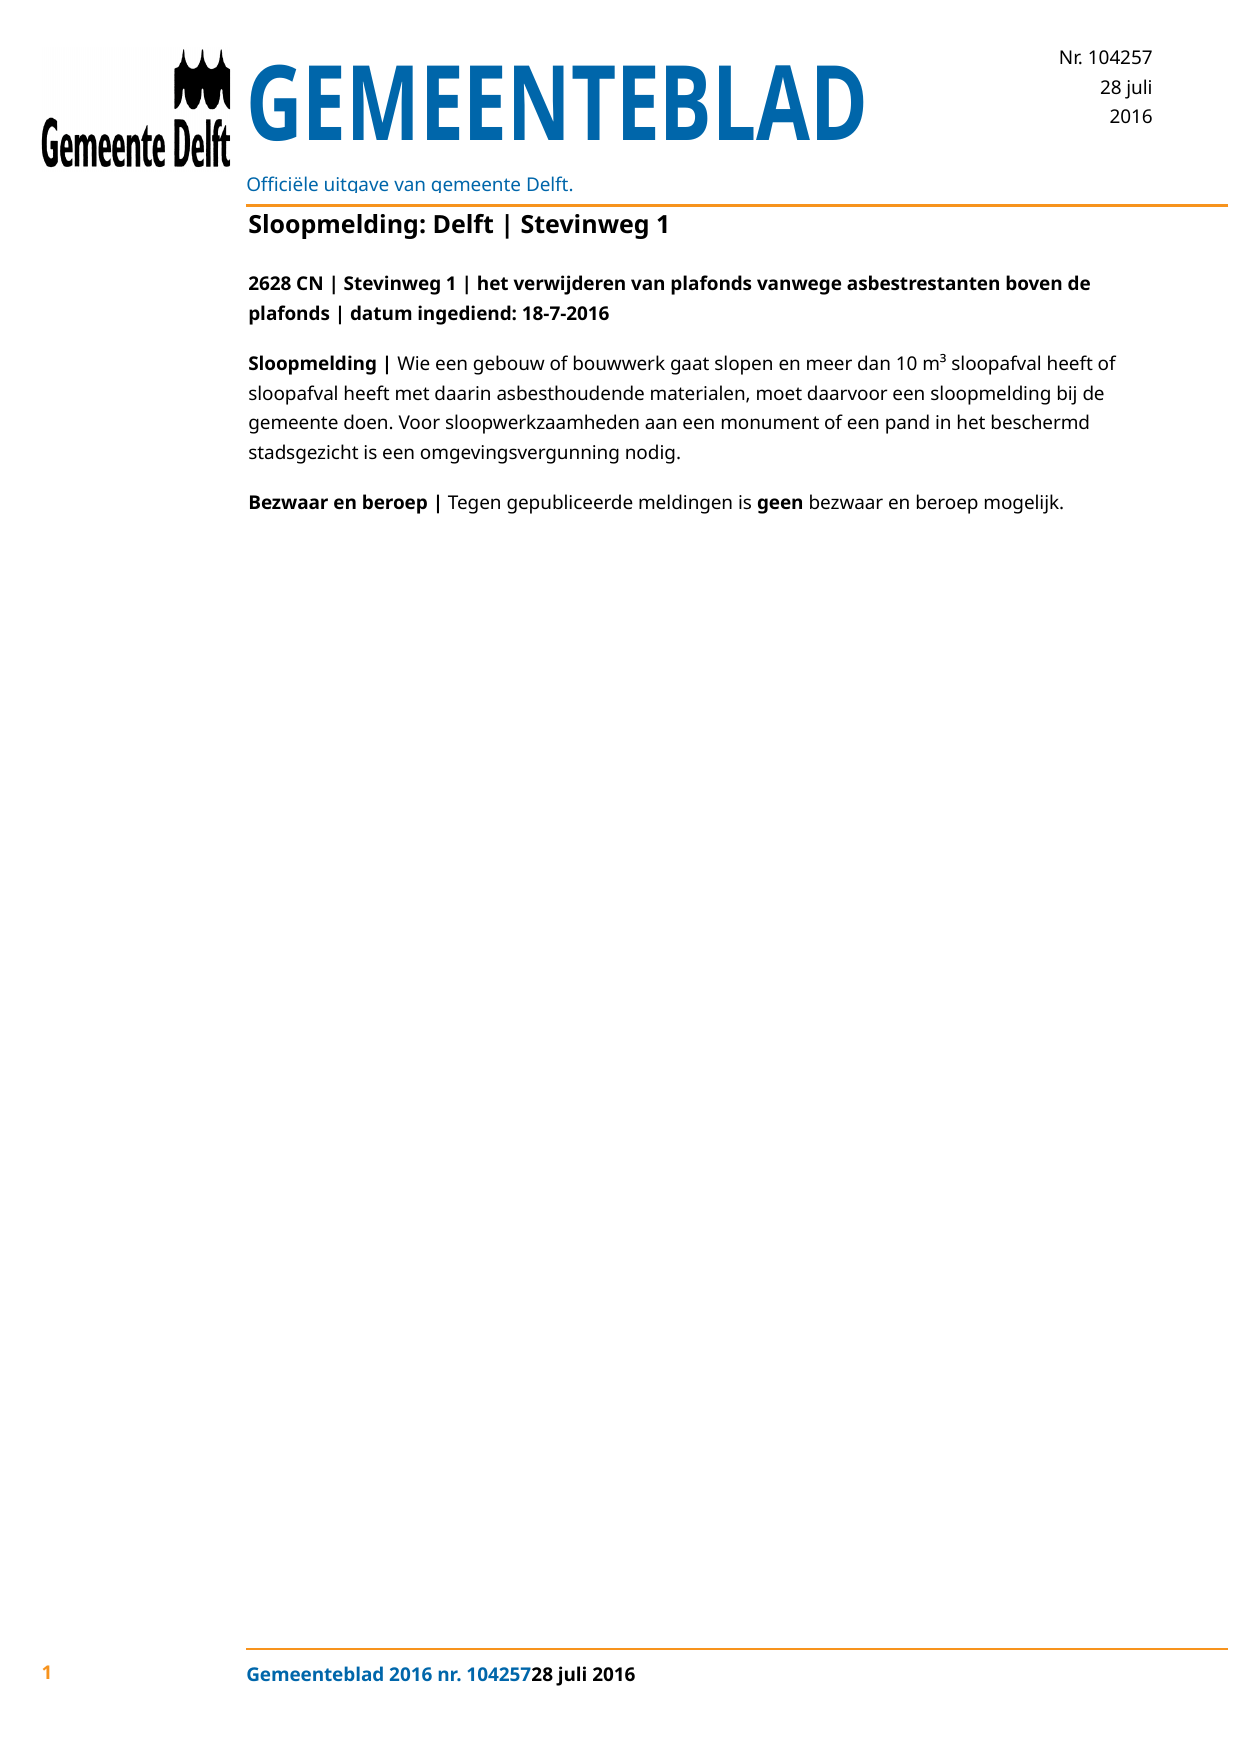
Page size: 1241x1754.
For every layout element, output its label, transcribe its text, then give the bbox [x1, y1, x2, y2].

text Bezwaar en beroep | Tegen gepubliceerde meldingen is geen bezwaar en beroep mogelijk. [248, 489, 1152, 515]
text Sloopmelding: Delft | Stevinweg 1 [248, 207, 1152, 241]
picture [41, 47, 231, 172]
text Sloopmelding | Wie een gebouw of bouwwerk gaat slopen en meer dan 10 m³ sloopafval heeft of sloopafval heeft met daarin asbesthoudende materialen, moet daarvoor een sloopmelding bij de gemeente doen. Voor sloopwerkzaamheden aan een monument of een pand in het beschermd stadsgezicht is een omgevingsvergunning nodig. [248, 350, 1152, 465]
text 2628 CN | Stevinweg 1 | het verwijderen van plafonds vanwege asbestrestanten boven de plafonds | datum ingediend: 18-7-2016 [248, 270, 1152, 326]
